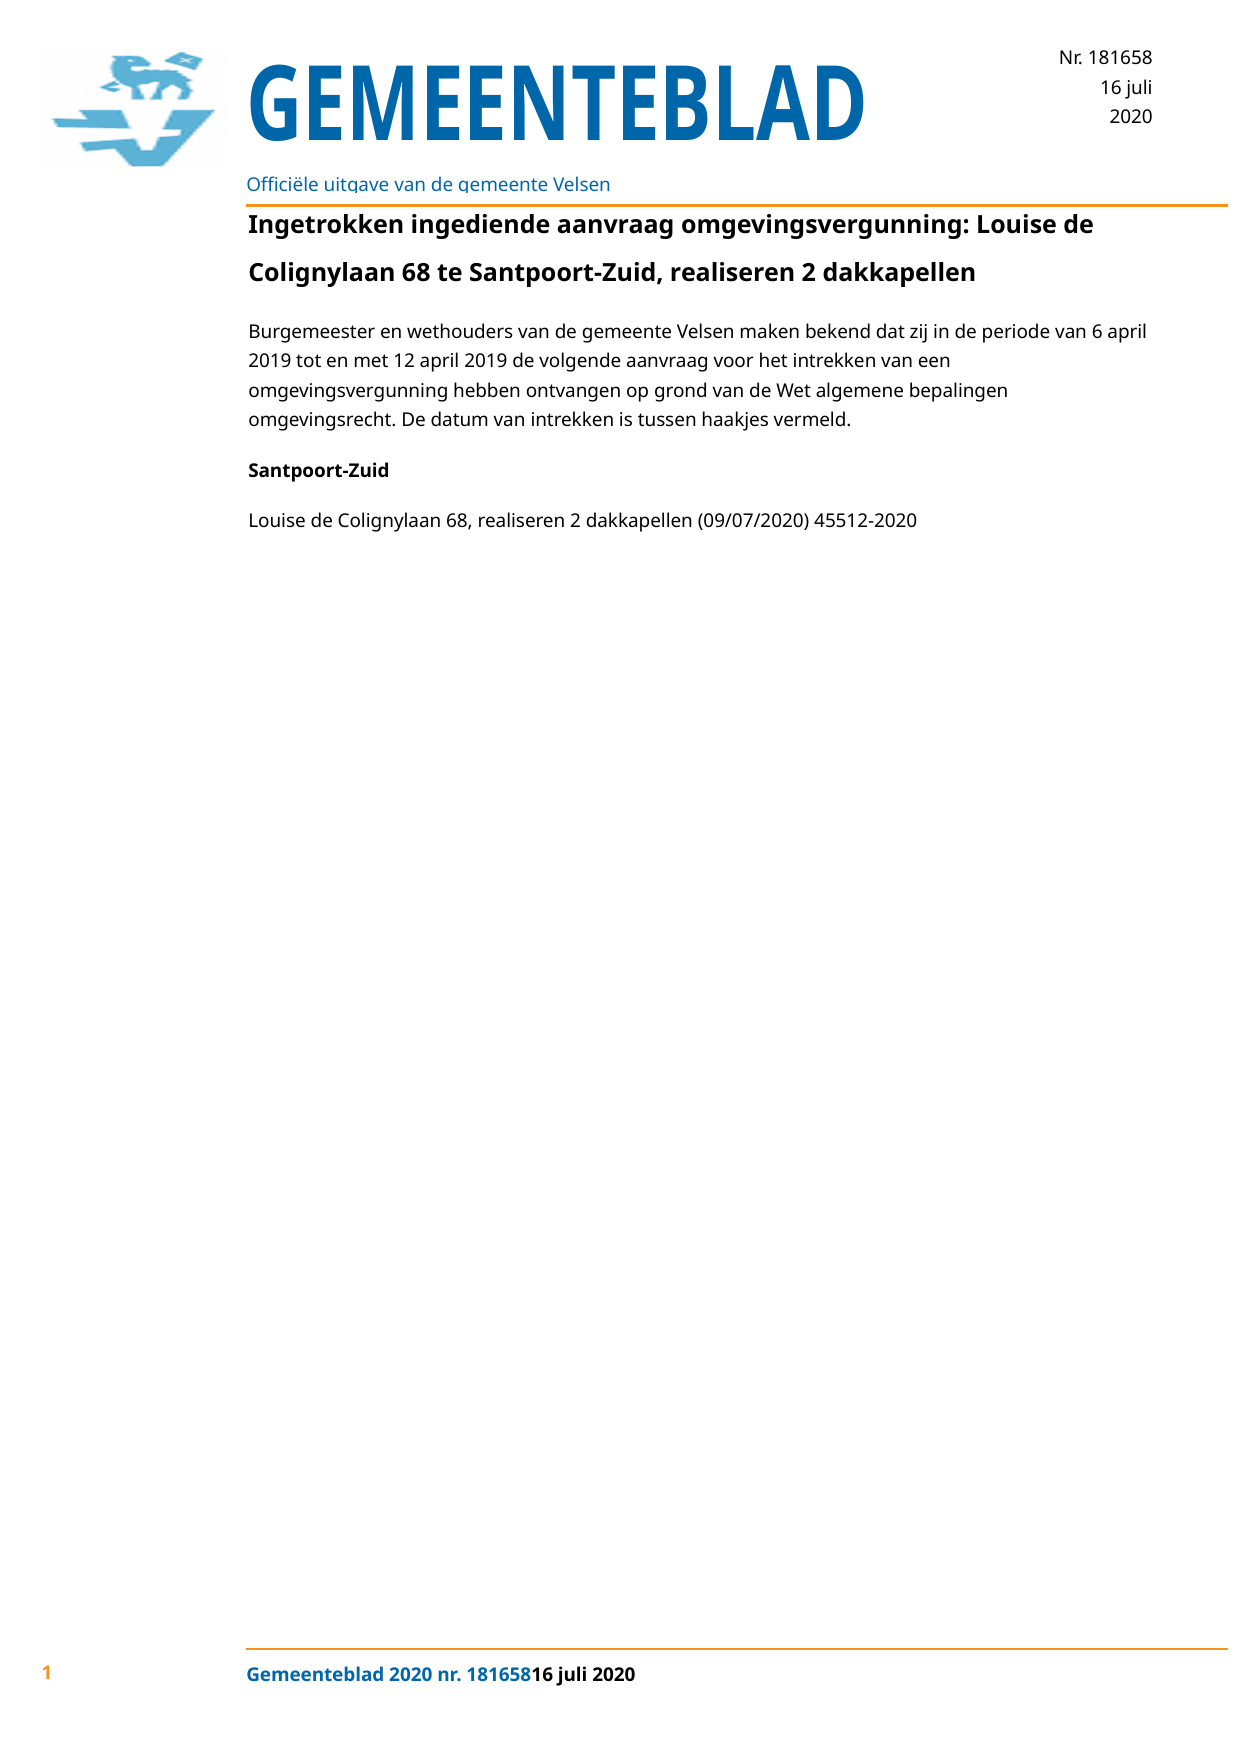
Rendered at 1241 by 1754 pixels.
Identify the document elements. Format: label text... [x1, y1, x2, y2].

text Santpoort-Zuid [248, 457, 1152, 483]
picture [41, 47, 231, 172]
text Louise de Colignylaan 68, realiseren 2 dakkapellen (09/07/2020) 45512-2020 [248, 507, 1152, 533]
text Ingetrokken ingediende aanvraag omgevingsvergunning: Louise de Colignylaan 68 te Santpoort-Zuid, realiseren 2 dakkapellen [248, 207, 1152, 288]
text Burgemeester en wethouders van de gemeente Velsen maken bekend dat zij in de periode van 6 april 2019 tot en met 12 april 2019 de volgende aanvraag voor het intrekken van een omgevingsvergunning hebben ontvangen op grond van de Wet algemene bepalingen omgevingsrecht. De datum van intrekken is tussen haakjes vermeld. [248, 318, 1152, 432]
